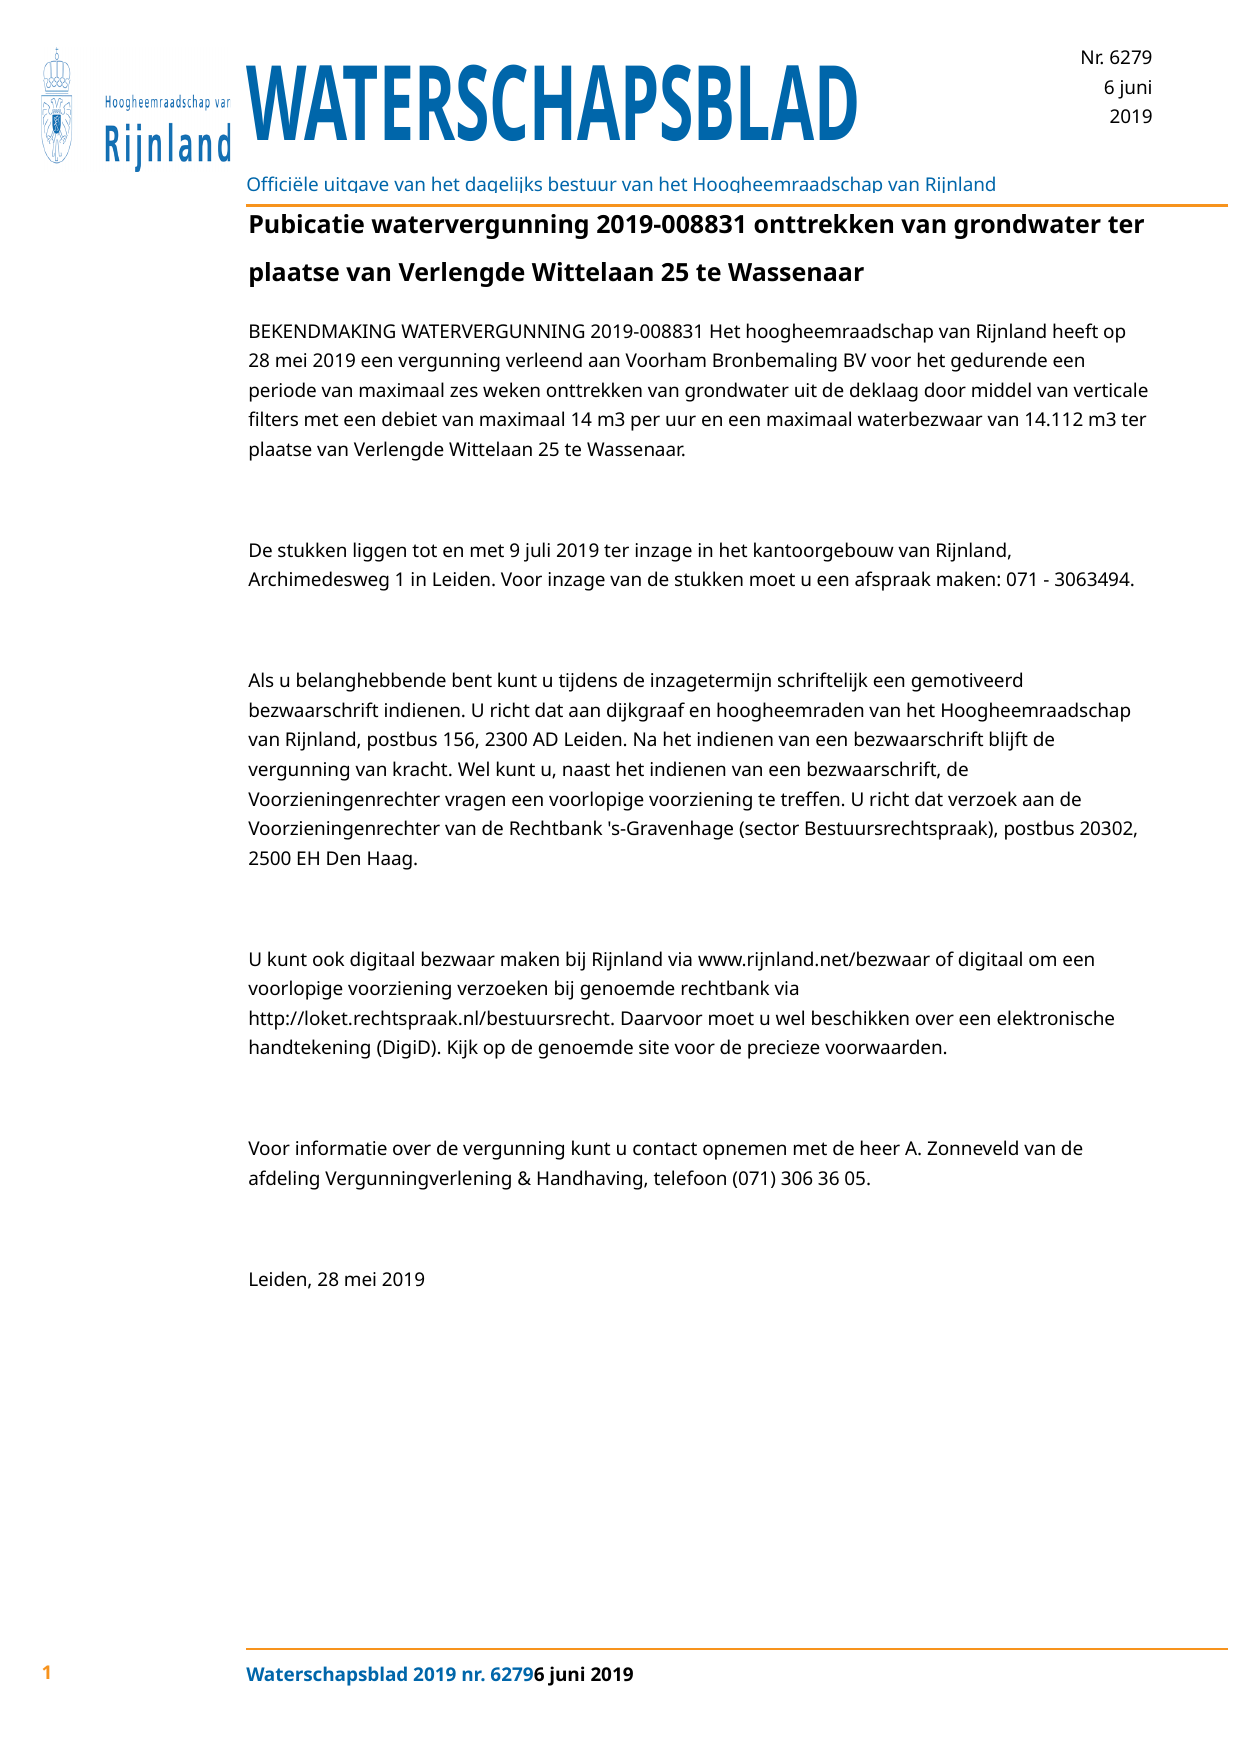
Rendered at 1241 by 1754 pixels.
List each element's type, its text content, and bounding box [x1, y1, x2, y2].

text Pubicatie watervergunning 2019-008831 onttrekken van grondwater ter plaatse van Verlengde Wittelaan 25 te Wassenaar [248, 207, 1152, 288]
text Als u belanghebbende bent kunt u tijdens de inzagetermijn schriftelijk een gemotiveerd bezwaarschrift indienen. U richt dat aan dijkgraaf en hoogheemraden van het Hoogheemraadschap van Rijnland, postbus 156, 2300 AD Leiden. Na het indienen van een bezwaarschrift blijft de vergunning van kracht. Wel kunt u, naast het indienen van een bezwaarschrift, de Voorzieningenrechter vragen een voorlopige voorziening te treffen. U richt dat verzoek aan de Voorzieningenrechter van de Rechtbank 's-Gravenhage (sector Bestuursrechtspraak), postbus 20302, 2500 EH Den Haag. [248, 667, 1152, 871]
picture [41, 47, 231, 172]
text BEKENDMAKING WATERVERGUNNING 2019-008831 Het hoogheemraadschap van Rijnland heeft op 28 mei 2019 een vergunning verleend aan Voorham Bronbemaling BV voor het gedurende een periode van maximaal zes weken onttrekken van grondwater uit de deklaag door middel van verticale filters met een debiet van maximaal 14 m3 per uur en een maximaal waterbezwaar van 14.112 m3 ter plaatse van Verlengde Wittelaan 25 te Wassenaar. [248, 318, 1152, 462]
text Voor informatie over de vergunning kunt u contact opnemen met de heer A. Zonneveld van de afdeling Vergunningverlening & Handhaving, telefoon (071) 306 36 05. [248, 1135, 1152, 1191]
text U kunt ook digitaal bezwaar maken bij Rijnland via www.rijnland.net/bezwaar of digitaal om een voorlopige voorziening verzoeken bij genoemde rechtbank via http://loket.rechtspraak.nl/bestuursrecht. Daarvoor moet u wel beschikken over een elektronische handtekening (DigiD). Kijk op de genoemde site voor de precieze voorwaarden. [248, 946, 1152, 1060]
text Leiden, 28 mei 2019 [248, 1266, 1152, 1292]
text De stukken liggen tot en met 9 juli 2019 ter inzage in het kantoorgebouw van Rijnland, Archimedesweg 1 in Leiden. Voor inzage van de stukken moet u een afspraak maken: 071 - 3063494. [248, 537, 1152, 592]
